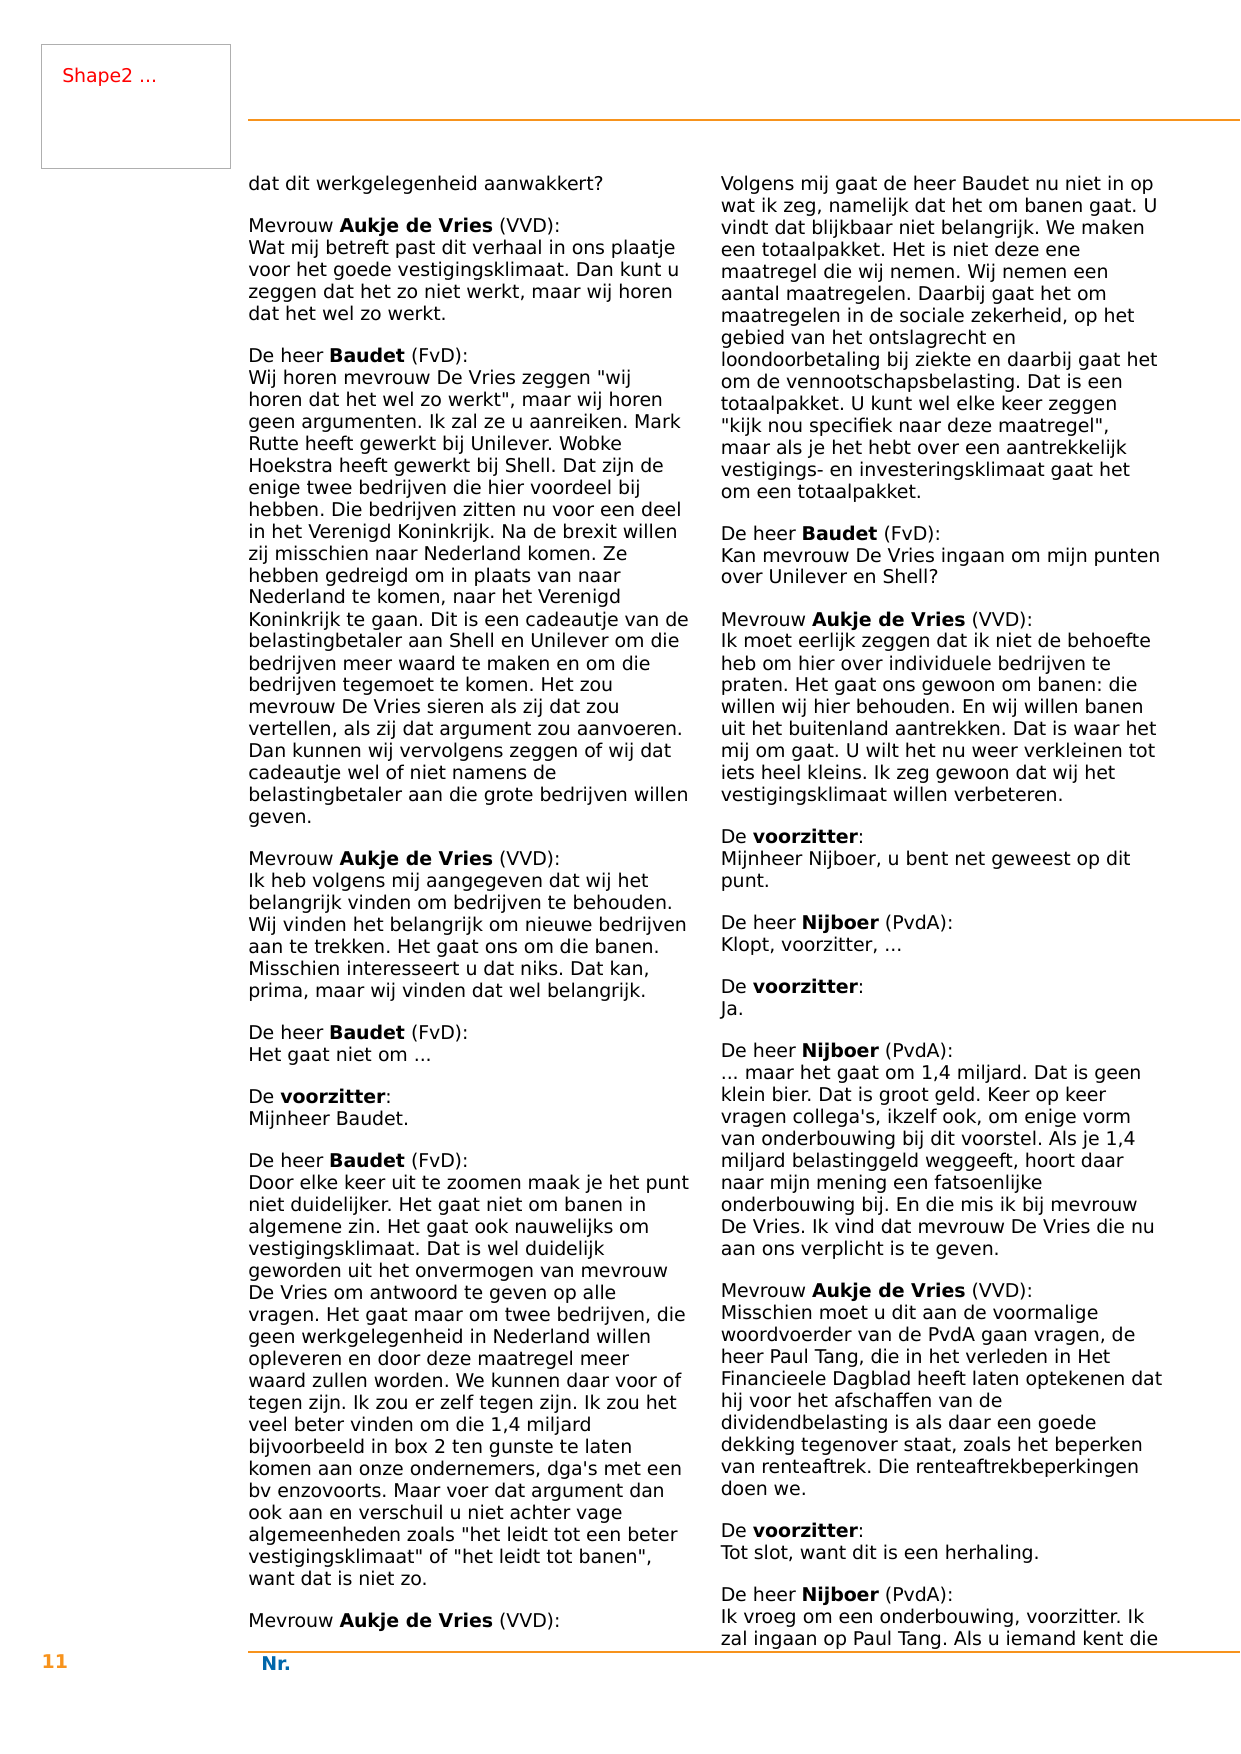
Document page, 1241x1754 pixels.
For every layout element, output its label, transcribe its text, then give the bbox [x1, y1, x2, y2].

text Ik heb volgens mij aangegeven dat wij het belangrijk vinden om bedrijven te behouden. Wij vinden het belangrijk om nieuwe bedrijven aan te trekken. Het gaat ons om die banen. Misschien interesseert u dat niks. Dat kan, prima, maar wij vinden dat wel belangrijk. [248, 870, 691, 1002]
text Ik vroeg om een onderbouwing, voorzitter. Ik zal ingaan op Paul Tang. Als u iemand kent die [721, 1606, 1163, 1649]
text De heer Baudet (FvD): [721, 522, 1163, 544]
text Kan mevrouw De Vries ingaan om mijn punten over Unilever en Shell? [721, 544, 1163, 588]
text dat dit werkgelegenheid aanwakkert? [248, 173, 691, 195]
text Mevrouw Aukje de Vries (VVD): [721, 608, 1163, 630]
text Volgens mij gaat de heer Baudet nu niet in op wat ik zeg, namelijk dat het om banen gaat. U vindt dat blijkbaar niet belangrijk. We maken een totaalpakket. Het is niet deze ene maatregel die wij nemen. Wij nemen een aantal maatregelen. Daarbij gaat het om maatregelen in de sociale zekerheid, op het gebied van het ontslagrecht en loondoorbetaling bij ziekte en daarbij gaat het om de vennootschapsbelasting. Dat is een totaalpakket. U kunt wel elke keer zeggen "kijk nou specifiek naar deze maatregel", maar als je het hebt over een aantrekkelijk vestigings- en investeringsklimaat gaat het om een totaalpakket. [721, 173, 1163, 502]
text Tot slot, want dit is een herhaling. [721, 1542, 1163, 1564]
text De heer Baudet (FvD): [248, 1150, 691, 1172]
text De heer Baudet (FvD): [248, 1022, 691, 1044]
text De heer Nijboer (PvdA): [721, 912, 1163, 934]
text Mevrouw Aukje de Vries (VVD): [248, 215, 691, 237]
text Wij horen mevrouw De Vries zeggen "wij horen dat het wel zo werkt", maar wij horen geen argumenten. Ik zal ze u aanreiken. Mark Rutte heeft gewerkt bij Unilever. Wobke Hoekstra heeft gewerkt bij Shell. Dat zijn de enige twee bedrijven die hier voordeel bij hebben. Die bedrijven zitten nu voor een deel in het Verenigd Koninkrijk. Na de brexit willen zij misschien naar Nederland komen. Ze hebben gedreigd om in plaats van naar Nederland te komen, naar het Verenigd Koninkrijk te gaan. Dit is een cadeautje van de belastingbetaler aan Shell en Unilever om die bedrijven meer waard te maken en om die bedrijven tegemoet te komen. Het zou mevrouw De Vries sieren als zij dat zou vertellen, als zij dat argument zou aanvoeren. Dan kunnen wij vervolgens zeggen of wij dat cadeautje wel of niet namens de belastingbetaler aan die grote bedrijven willen geven. [248, 367, 691, 828]
text De heer Baudet (FvD): [248, 345, 691, 367]
text Door elke keer uit te zoomen maak je het punt niet duidelijker. Het gaat niet om banen in algemene zin. Het gaat ook nauwelijks om vestigingsklimaat. Dat is wel duidelijk geworden uit het onvermogen van mevrouw De Vries om antwoord te geven op alle vragen. Het gaat maar om twee bedrijven, die geen werkgelegenheid in Nederland willen opleveren en door deze maatregel meer waard zullen worden. We kunnen daar voor of tegen zijn. Ik zou er zelf tegen zijn. Ik zou het veel beter vinden om die 1,4 miljard bijvoorbeeld in box 2 ten gunste te laten komen aan onze ondernemers, dga's met een bv enzovoorts. Maar voer dat argument dan ook aan en verschuil u niet achter vage algemeenheden zoals "het leidt tot een beter vestigingsklimaat" of "het leidt tot banen", want dat is niet zo. [248, 1172, 691, 1589]
text ... maar het gaat om 1,4 miljard. Dat is geen klein bier. Dat is groot geld. Keer op keer vragen collega's, ikzelf ook, om enige vorm van onderbouwing bij dit voorstel. Als je 1,4 miljard belastinggeld weggeeft, hoort daar naar mijn mening een fatsoenlijke onderbouwing bij. En die mis ik bij mevrouw De Vries. Ik vind dat mevrouw De Vries die nu aan ons verplicht is te geven. [721, 1062, 1163, 1260]
text De voorzitter: [721, 826, 1163, 848]
text Mevrouw Aukje de Vries (VVD): [248, 848, 691, 870]
text Wat mij betreft past dit verhaal in ons plaatje voor het goede vestigingsklimaat. Dan kunt u zeggen dat het zo niet werkt, maar wij horen dat het wel zo werkt. [248, 237, 691, 325]
text De voorzitter: [721, 976, 1163, 998]
text Mevrouw Aukje de Vries (VVD): [248, 1609, 691, 1632]
text De heer Nijboer (PvdA): [721, 1584, 1163, 1606]
text Mijnheer Baudet. [248, 1108, 691, 1130]
text De heer Nijboer (PvdA): [721, 1040, 1163, 1062]
text Misschien moet u dit aan de voormalige woordvoerder van de PvdA gaan vragen, de heer Paul Tang, die in het verleden in Het Financieele Dagblad heeft laten optekenen dat hij voor het afschaffen van de dividendbelasting is als daar een goede dekking tegenover staat, zoals het beperken van renteaftrek. Die renteaftrekbeperkingen doen we. [721, 1302, 1163, 1500]
text Het gaat niet om ... [248, 1044, 691, 1066]
text Ik moet eerlijk zeggen dat ik niet de behoefte heb om hier over individuele bedrijven te praten. Het gaat ons gewoon om banen: die willen wij hier behouden. En wij willen banen uit het buitenland aantrekken. Dat is waar het mij om gaat. U wilt het nu weer verkleinen tot iets heel kleins. Ik zeg gewoon dat wij het vestigingsklimaat willen verbeteren. [721, 630, 1163, 806]
text Mevrouw Aukje de Vries (VVD): [721, 1280, 1163, 1302]
text Ja. [721, 998, 1163, 1020]
text De voorzitter: [248, 1086, 691, 1108]
text Klopt, voorzitter, ... [721, 934, 1163, 956]
text Mijnheer Nijboer, u bent net geweest op dit punt. [721, 848, 1163, 892]
text De voorzitter: [721, 1520, 1163, 1542]
